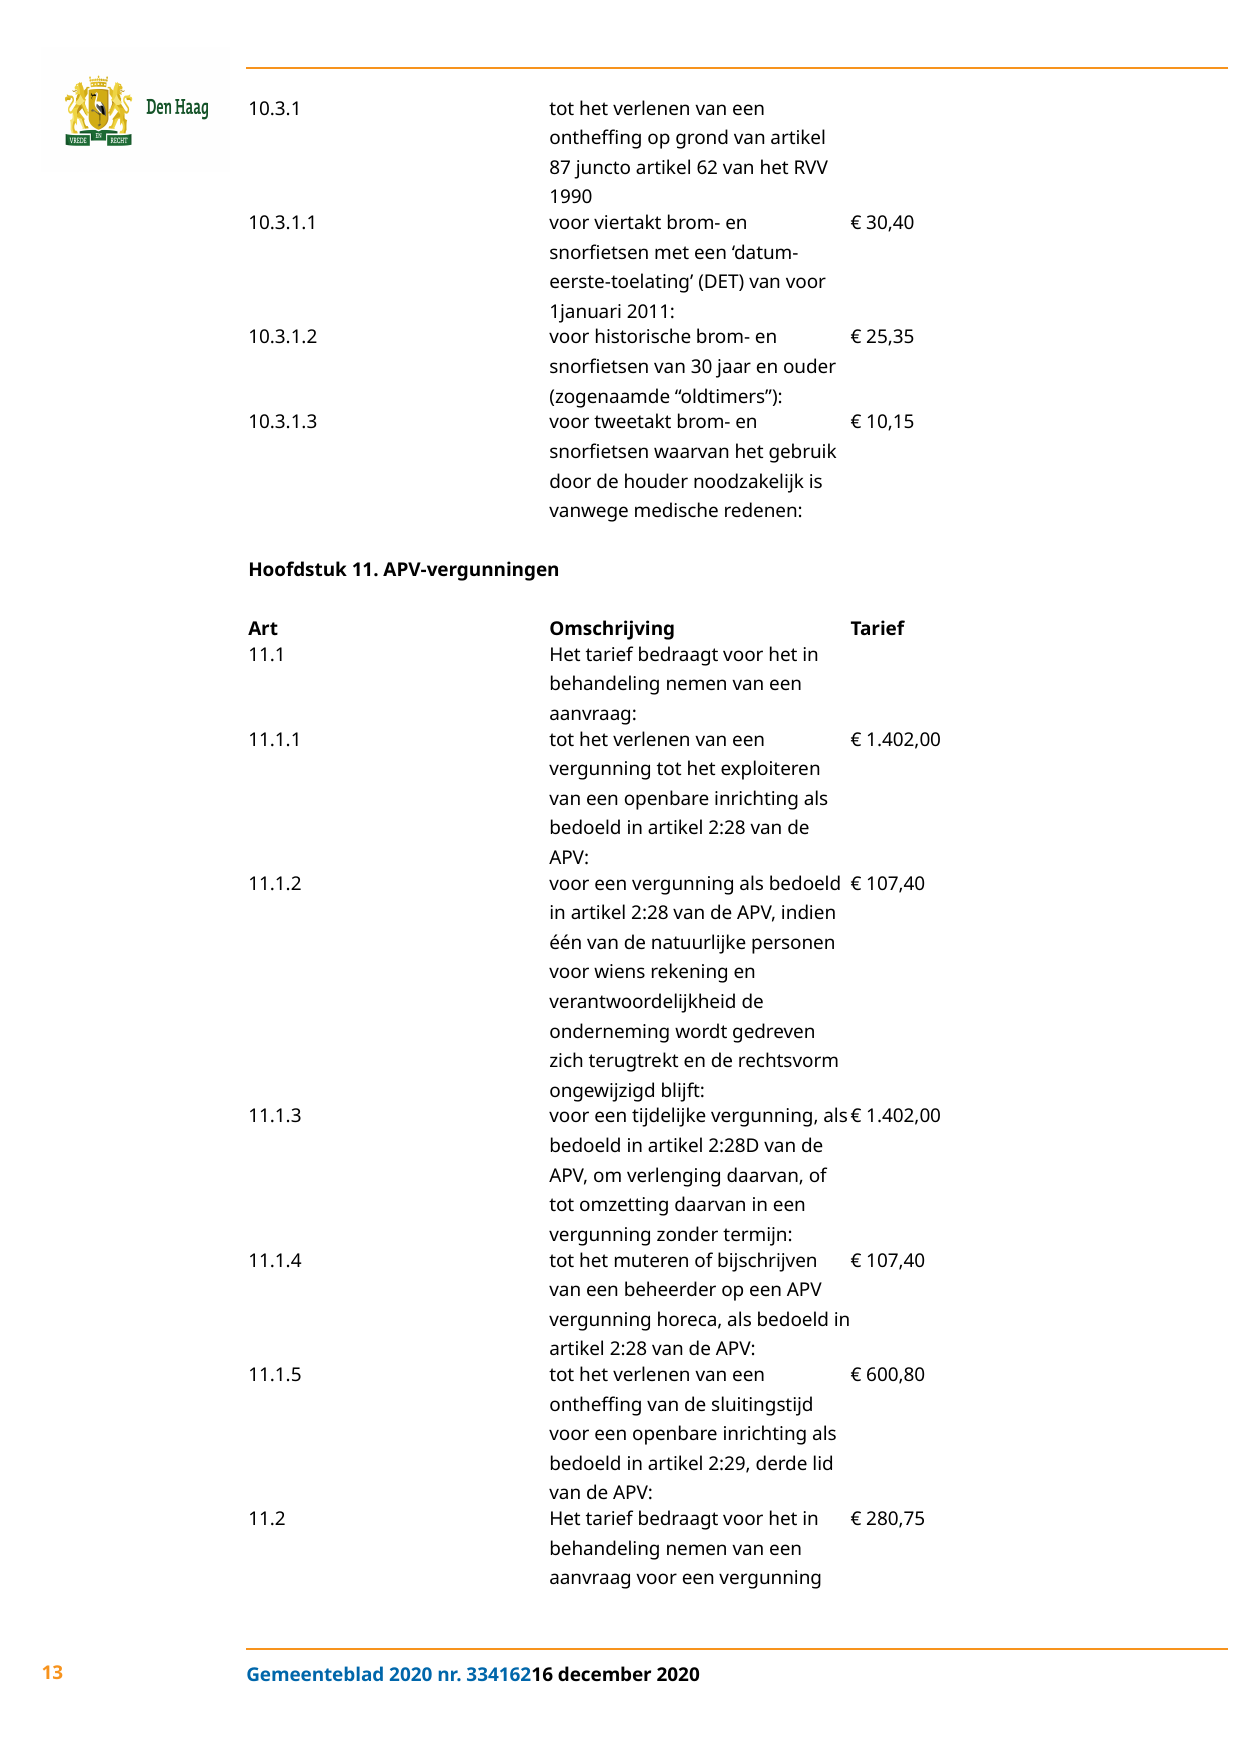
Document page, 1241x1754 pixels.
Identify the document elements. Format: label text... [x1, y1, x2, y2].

table_cell voor historische brom- en snorfietsen van 30 jaar en ouder (zogenaamde “oldtimers”): [549, 324, 850, 409]
text Hoofdstuk 11. APV-vergunningen [248, 556, 1152, 582]
table_cell 10.3.1.3 [248, 409, 549, 523]
table_cell tot het verlenen van een ontheffing van de sluitingstijd voor een openbare inrichting als bedoeld in artikel 2:29, derde lid van de APV: [549, 1361, 850, 1505]
table_header Omschrijving [549, 615, 850, 641]
table_cell 11.1.3 [248, 1103, 549, 1247]
table_cell € 1.402,00 [850, 1103, 1152, 1247]
table_cell 11.1.4 [248, 1247, 549, 1361]
table_cell € 1.402,00 [850, 726, 1152, 870]
table_cell tot het verlenen van een ontheffing op grond van artikel 87 juncto artikel 62 van het RVV 1990 [549, 95, 850, 209]
table_cell [850, 641, 1152, 726]
table_header Tarief [850, 615, 1152, 641]
table_cell voor viertakt brom- en snorfietsen met een ‘datum- eerste-toelating’ (DET) van voor 1januari 2011: [549, 209, 850, 324]
table_cell 10.3.1 [248, 95, 549, 209]
table_cell Het tarief bedraagt voor het in behandeling nemen van een aanvraag: [549, 641, 850, 726]
table_cell € 10,15 [850, 409, 1152, 523]
table_header Art [248, 615, 549, 641]
table_cell voor een tijdelijke vergunning, als bedoeld in artikel 2:28D van de APV, om verlenging daarvan, of tot omzetting daarvan in een vergunning zonder termijn: [549, 1103, 850, 1247]
table_cell € 600,80 [850, 1361, 1152, 1505]
table_cell 11.1.1 [248, 726, 549, 870]
table_cell tot het muteren of bijschrijven van een beheerder op een APV vergunning horeca, als bedoeld in artikel 2:28 van de APV: [549, 1247, 850, 1361]
table_cell [850, 95, 1152, 209]
table_cell voor een vergunning als bedoeld in artikel 2:28 van de APV, indien één van de natuurlijke personen voor wiens rekening en verantwoordelijkheid de onderneming wordt gedreven zich terugtrekt en de rechtsvorm ongewijzigd blijft: [549, 870, 850, 1103]
table_cell tot het verlenen van een vergunning tot het exploiteren van een openbare inrichting als bedoeld in artikel 2:28 van de APV: [549, 726, 850, 870]
table_cell 11.2 [248, 1505, 549, 1590]
picture [41, 47, 231, 172]
table_cell € 280,75 [850, 1505, 1152, 1590]
table_cell Het tarief bedraagt voor het in behandeling nemen van een aanvraag voor een vergunning [549, 1505, 850, 1590]
table_cell 10.3.1.2 [248, 324, 549, 409]
table_cell € 25,35 [850, 324, 1152, 409]
table_cell € 107,40 [850, 870, 1152, 1103]
table_cell 11.1.5 [248, 1361, 549, 1505]
table_cell 11.1 [248, 641, 549, 726]
table_cell € 30,40 [850, 209, 1152, 324]
table_cell 10.3.1.1 [248, 209, 549, 324]
table_cell voor tweetakt brom- en snorfietsen waarvan het gebruik door de houder noodzakelijk is vanwege medische redenen: [549, 409, 850, 523]
table_cell € 107,40 [850, 1247, 1152, 1361]
table_cell 11.1.2 [248, 870, 549, 1103]
